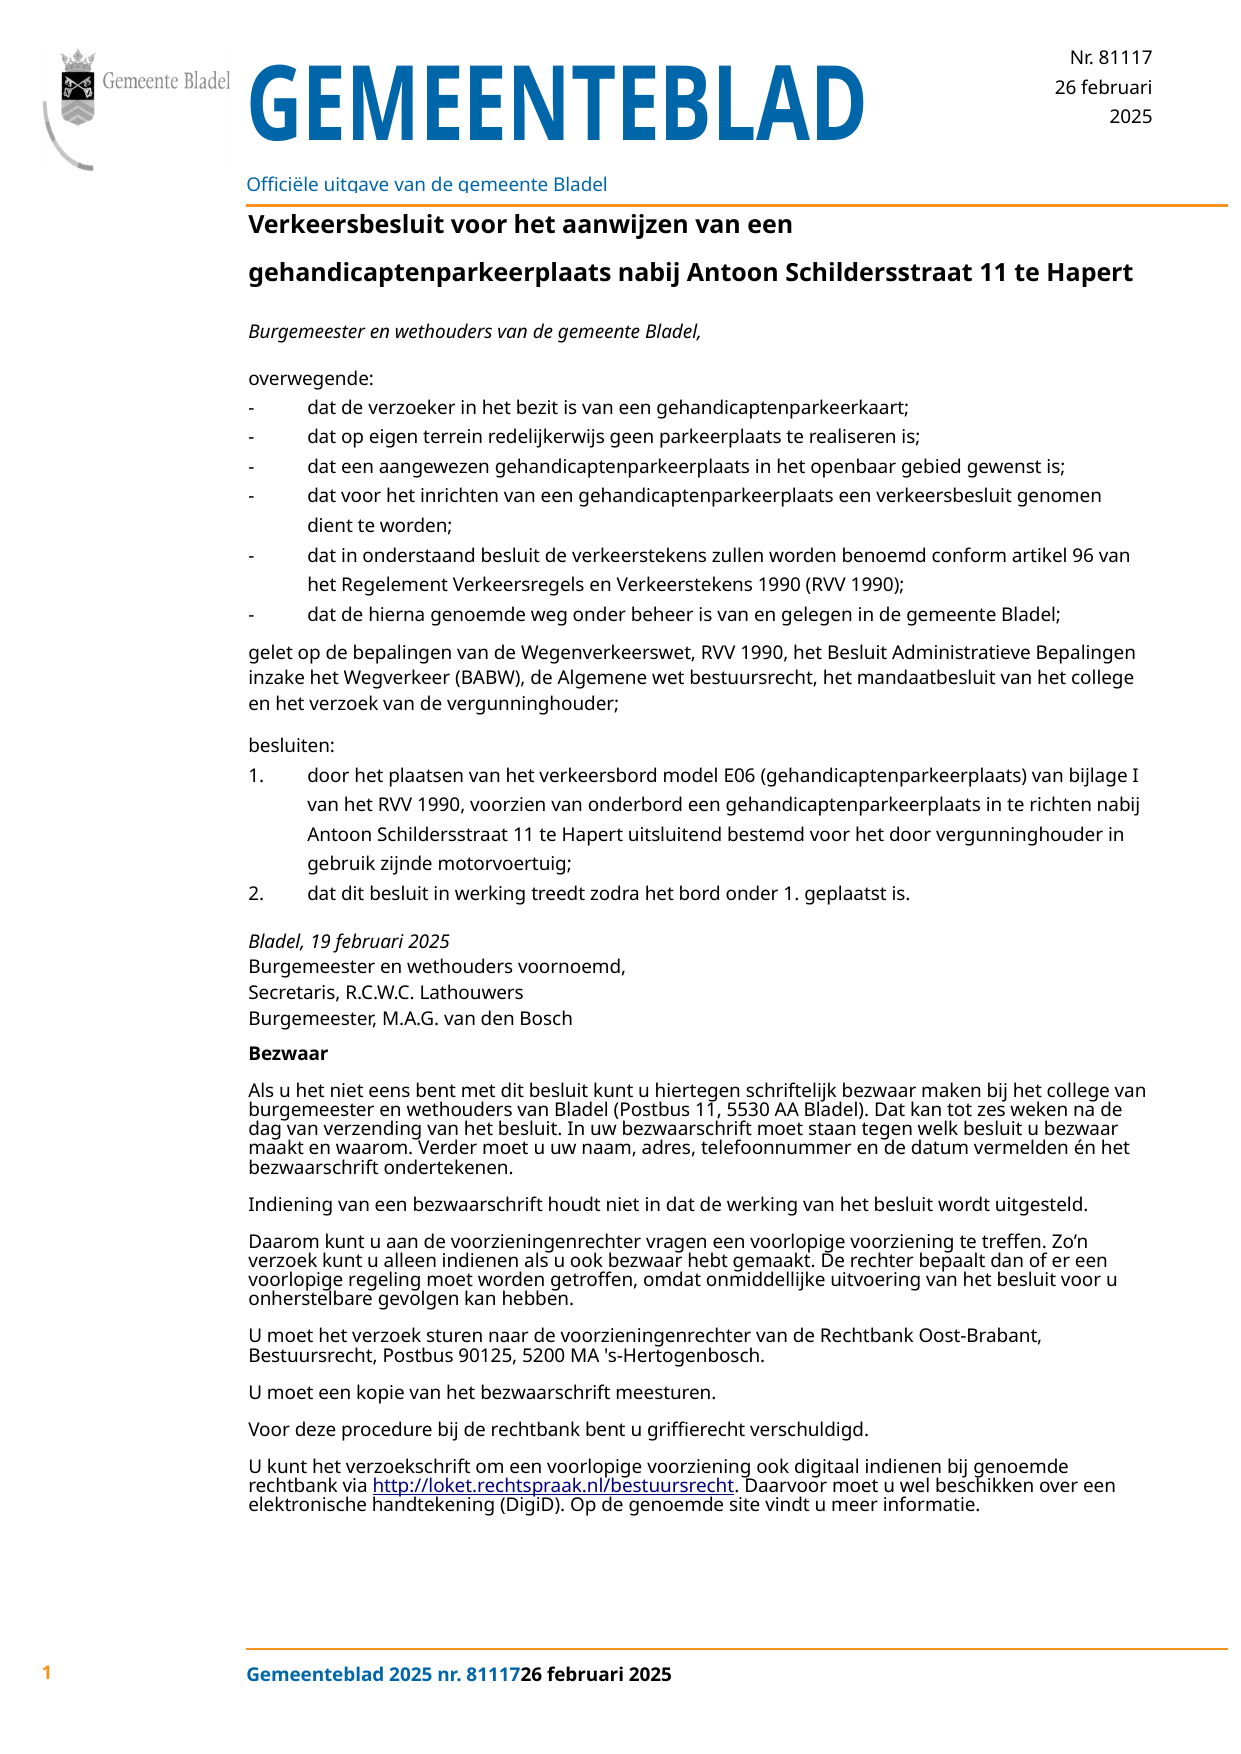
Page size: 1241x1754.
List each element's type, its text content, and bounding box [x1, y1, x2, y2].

text Secretaris, R.C.W.C. Lathouwers [248, 979, 1152, 1005]
text Voor deze procedure bij de rechtbank bent u griffierecht verschuldigd. [248, 1421, 1152, 1440]
text Als u het niet eens bent met dit besluit kunt u hiertegen schriftelijk bezwaar maken bij het college van burgemeester en wethouders van Bladel (Postbus 11, 5530 AA Bladel). Dat kan tot zes weken na de dag van verzending van het besluit. In uw bezwaarschrift moet staan tegen welk besluit u bezwaar maakt en waarom. Verder moet u uw naam, adres, telefoonnummer en de datum vermelden én het bezwaarschrift ondertekenen. [248, 1082, 1152, 1178]
text overwegende: [248, 366, 1152, 391]
list dat dit besluit in werking treedt zodra het bord onder 1. geplaatst is. [248, 880, 1152, 906]
text Burgemeester en wethouders van de gemeente Bladel, [248, 318, 1152, 344]
list dat de verzoeker in het bezit is van een gehandicaptenparkeerkaart; [248, 394, 1152, 419]
text U kunt het verzoekschrift om een voorlopige voorziening ook digitaal indienen bij genoemde rechtbank via http://loket.rechtspraak.nl/bestuursrecht. Daarvoor moet u wel beschikken over een elektronische handtekening (DigiD). Op de genoemde site vindt u meer informatie. [248, 1458, 1152, 1515]
text Burgemeester, M.A.G. van den Bosch [248, 1005, 1152, 1031]
text Daarom kunt u aan de voorzieningenrechter vragen een voorlopige voorziening te treffen. Zo’n verzoek kunt u alleen indienen als u ook bezwaar hebt gemaakt. De rechter bepaalt dan of er een voorlopige regeling moet worden getroffen, omdat onmiddellijke uitvoering van het besluit voor u onherstelbare gevolgen kan hebben. [248, 1233, 1152, 1310]
list door het plaatsen van het verkeersbord model E06 (gehandicaptenparkeerplaats) van bijlage I van het RVV 1990, voorzien van onderbord een gehandicaptenparkeerplaats in te richten nabij Antoon Schildersstraat 11 te Hapert uitsluitend bestemd voor het door vergunninghouder in gebruik zijnde motorvoertuig; [248, 762, 1152, 876]
text U moet een kopie van het bezwaarschrift meesturen. [248, 1384, 1152, 1403]
list dat op eigen terrein redelijkerwijs geen parkeerplaats te realiseren is; [248, 423, 1152, 449]
text Indiening van een bezwaarschrift houdt niet in dat de werking van het besluit wordt uitgesteld. [248, 1196, 1152, 1215]
text Burgemeester en wethouders voornoemd, [248, 954, 1152, 979]
text U moet het verzoek sturen naar de voorzieningenrechter van de Rechtbank Oost-Brabant, Bestuursrecht, Postbus 90125, 5200 MA 's-Hertogenbosch. [248, 1327, 1152, 1366]
text Bezwaar [248, 1044, 1152, 1064]
text gelet op de bepalingen van de Wegenverkeerswet, RVV 1990, het Besluit Administratieve Bepalingen inzake het Wegverkeer (BABW), de Algemene wet bestuursrecht, het mandaatbesluit van het college en het verzoek van de vergunninghouder; [248, 639, 1152, 716]
list dat in onderstaand besluit de verkeerstekens zullen worden benoemd conform artikel 96 van het Regelement Verkeersregels en Verkeerstekens 1990 (RVV 1990); [248, 542, 1152, 597]
text Bladel, 19 februari 2025 [248, 928, 1152, 954]
list dat een aangewezen gehandicaptenparkeerplaats in het openbaar gebied gewenst is; [248, 453, 1152, 479]
list dat voor het inrichten van een gehandicaptenparkeerplaats een verkeersbesluit genomen dient te worden; [248, 483, 1152, 538]
list dat de hierna genoemde weg onder beheer is van en gelegen in de gemeente Bladel; [248, 601, 1152, 627]
text besluiten: [248, 732, 1152, 758]
picture [41, 47, 231, 172]
text Verkeersbesluit voor het aanwijzen van een gehandicaptenparkeerplaats nabij Antoon Schildersstraat 11 te Hapert [248, 207, 1152, 288]
